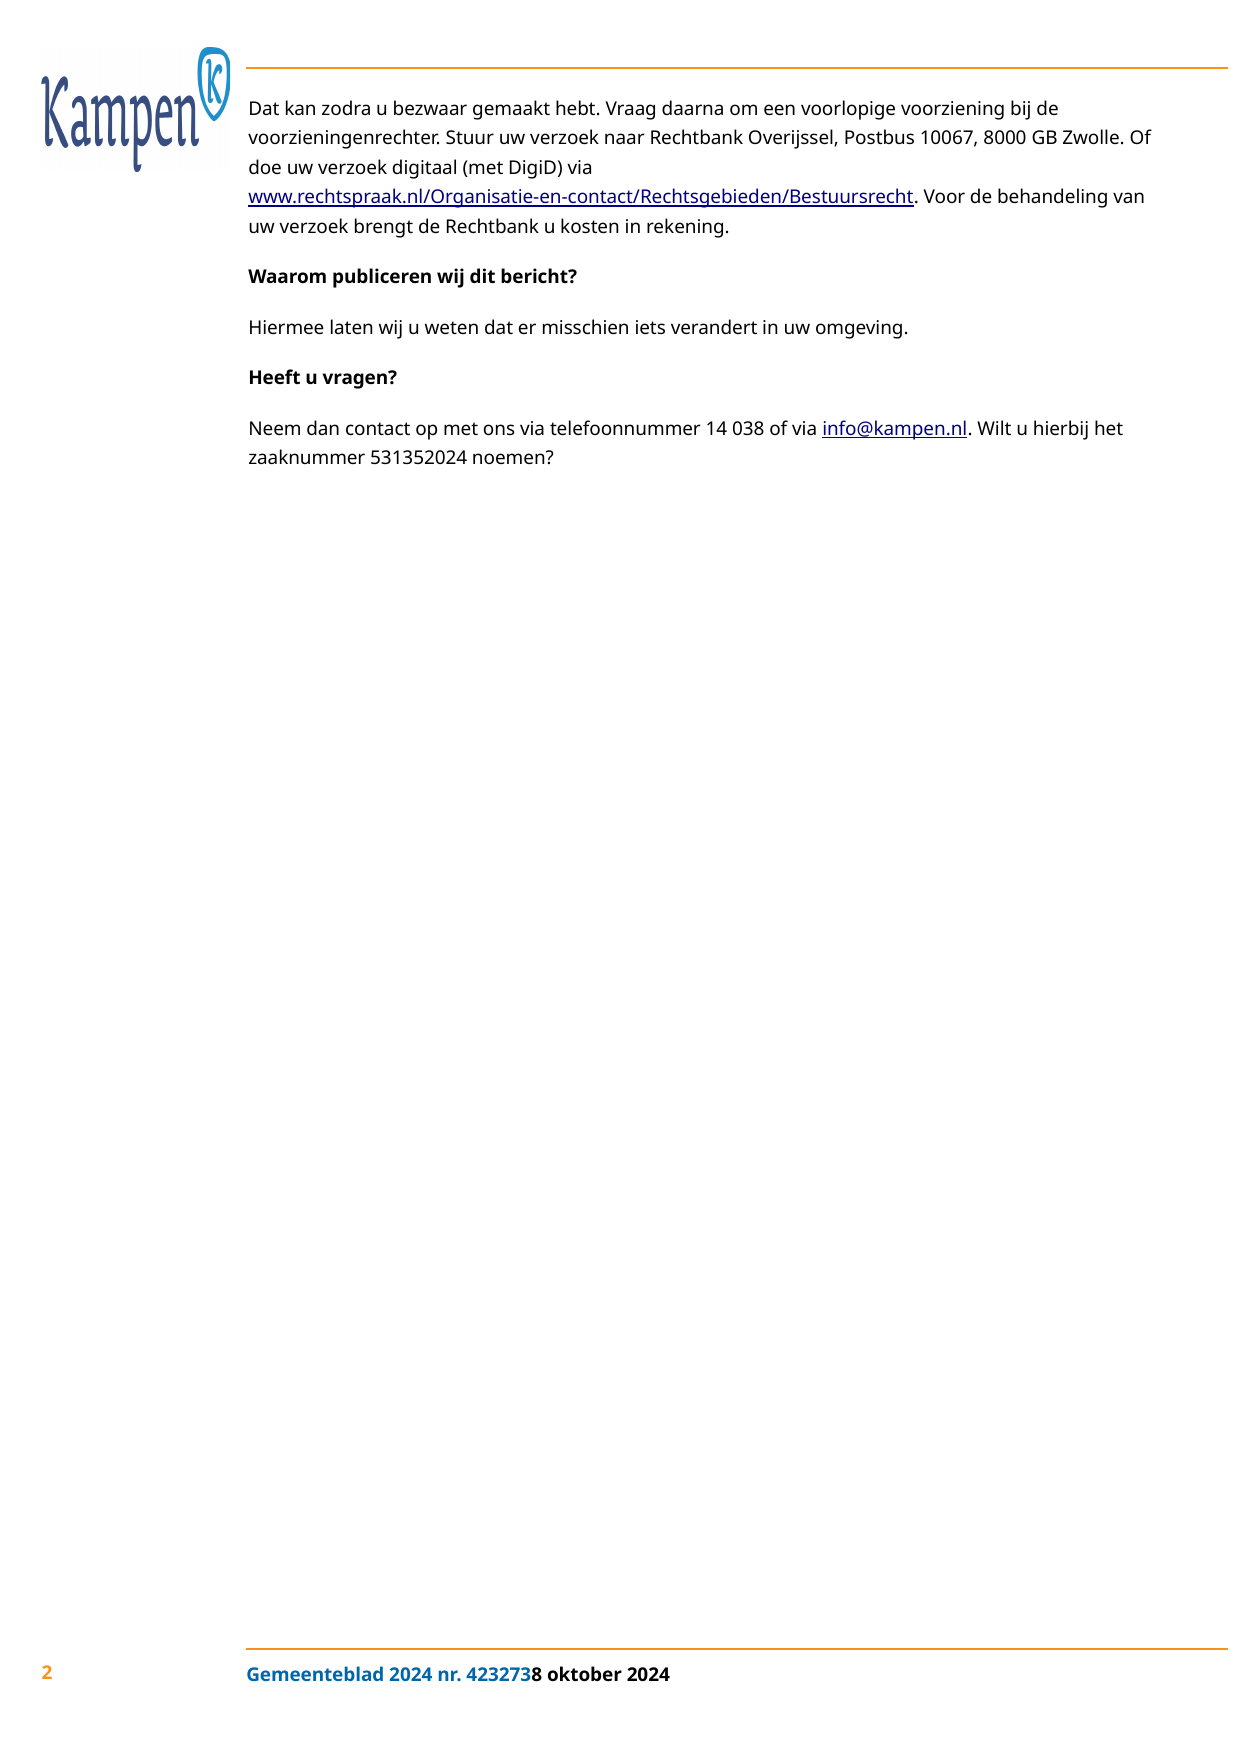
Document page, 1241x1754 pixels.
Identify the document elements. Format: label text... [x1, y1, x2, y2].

text Dat kan zodra u bezwaar gemaakt hebt. Vraag daarna om een voorlopige voorziening bij de voorzieningenrechter. Stuur uw verzoek naar Rechtbank Overijssel, Postbus 10067, 8000 GB Zwolle. Of doe uw verzoek digitaal (met DigiD) via www.rechtspraak.nl/Organisatie-en-contact/Rechtsgebieden/Bestuursrecht. Voor de behandeling van uw verzoek brengt de Rechtbank u kosten in rekening. [248, 95, 1152, 239]
text Neem dan contact op met ons via telefoonnummer 14 038 of via info@kampen.nl. Wilt u hierbij het zaaknummer 531352024 noemen? [248, 415, 1152, 470]
picture [41, 47, 231, 172]
text Heeft u vragen? [248, 364, 1152, 390]
text Hiermee laten wij u weten dat er misschien iets verandert in uw omgeving. [248, 314, 1152, 340]
text Waarom publiceren wij dit bericht? [248, 263, 1152, 289]
